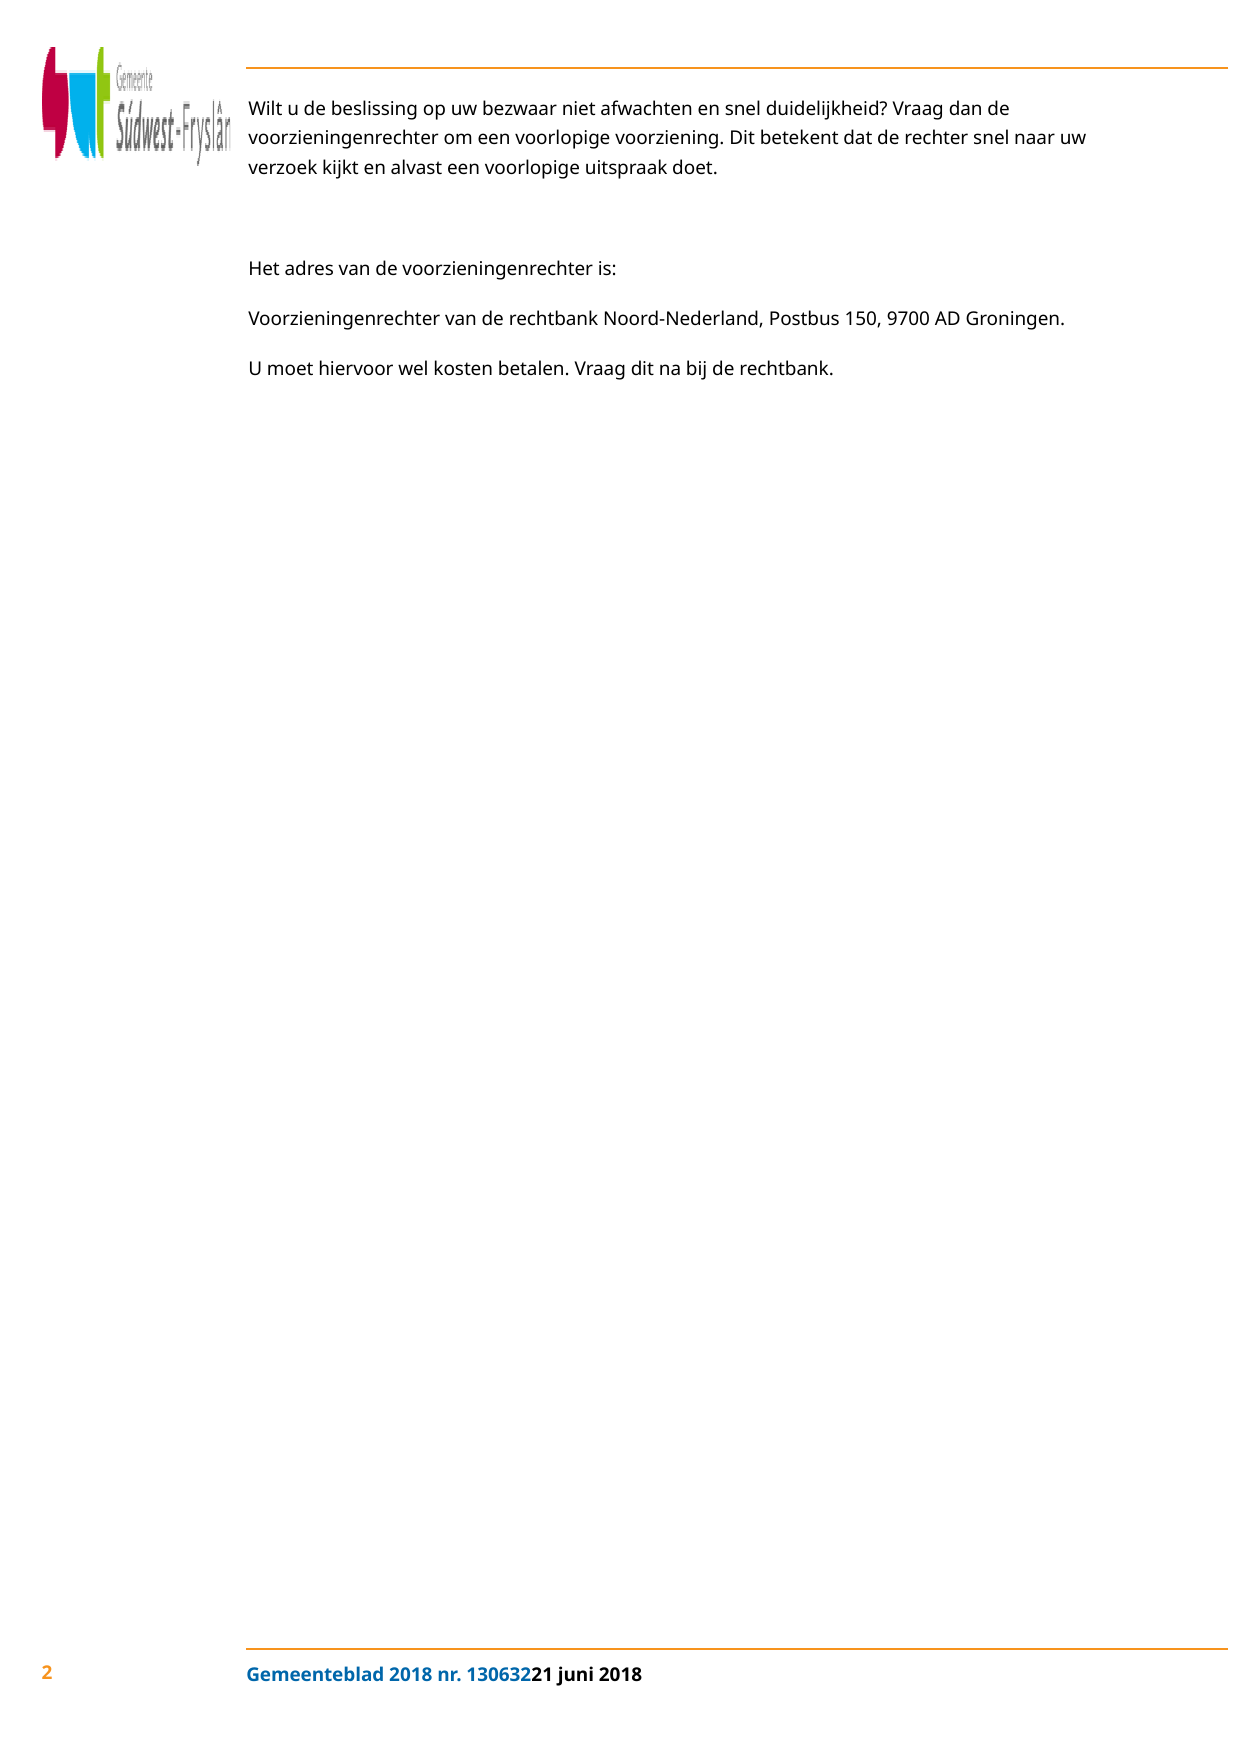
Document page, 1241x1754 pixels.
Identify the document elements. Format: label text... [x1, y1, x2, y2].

text U moet hiervoor wel kosten betalen. Vraag dit na bij de rechtbank. [248, 356, 1152, 381]
text Wilt u de beslissing op uw bezwaar niet afwachten en snel duidelijkheid? Vraag dan de voorzieningenrechter om een voorlopige voorziening. Dit betekent dat de rechter snel naar uw verzoek kijkt en alvast een voorlopige uitspraak doet. [248, 95, 1152, 180]
text Het adres van de voorzieningenrechter is: [248, 255, 1152, 281]
picture [41, 47, 231, 172]
text Voorzieningenrechter van de rechtbank Noord-Nederland, Postbus 150, 9700 AD Groningen. [248, 305, 1152, 331]
